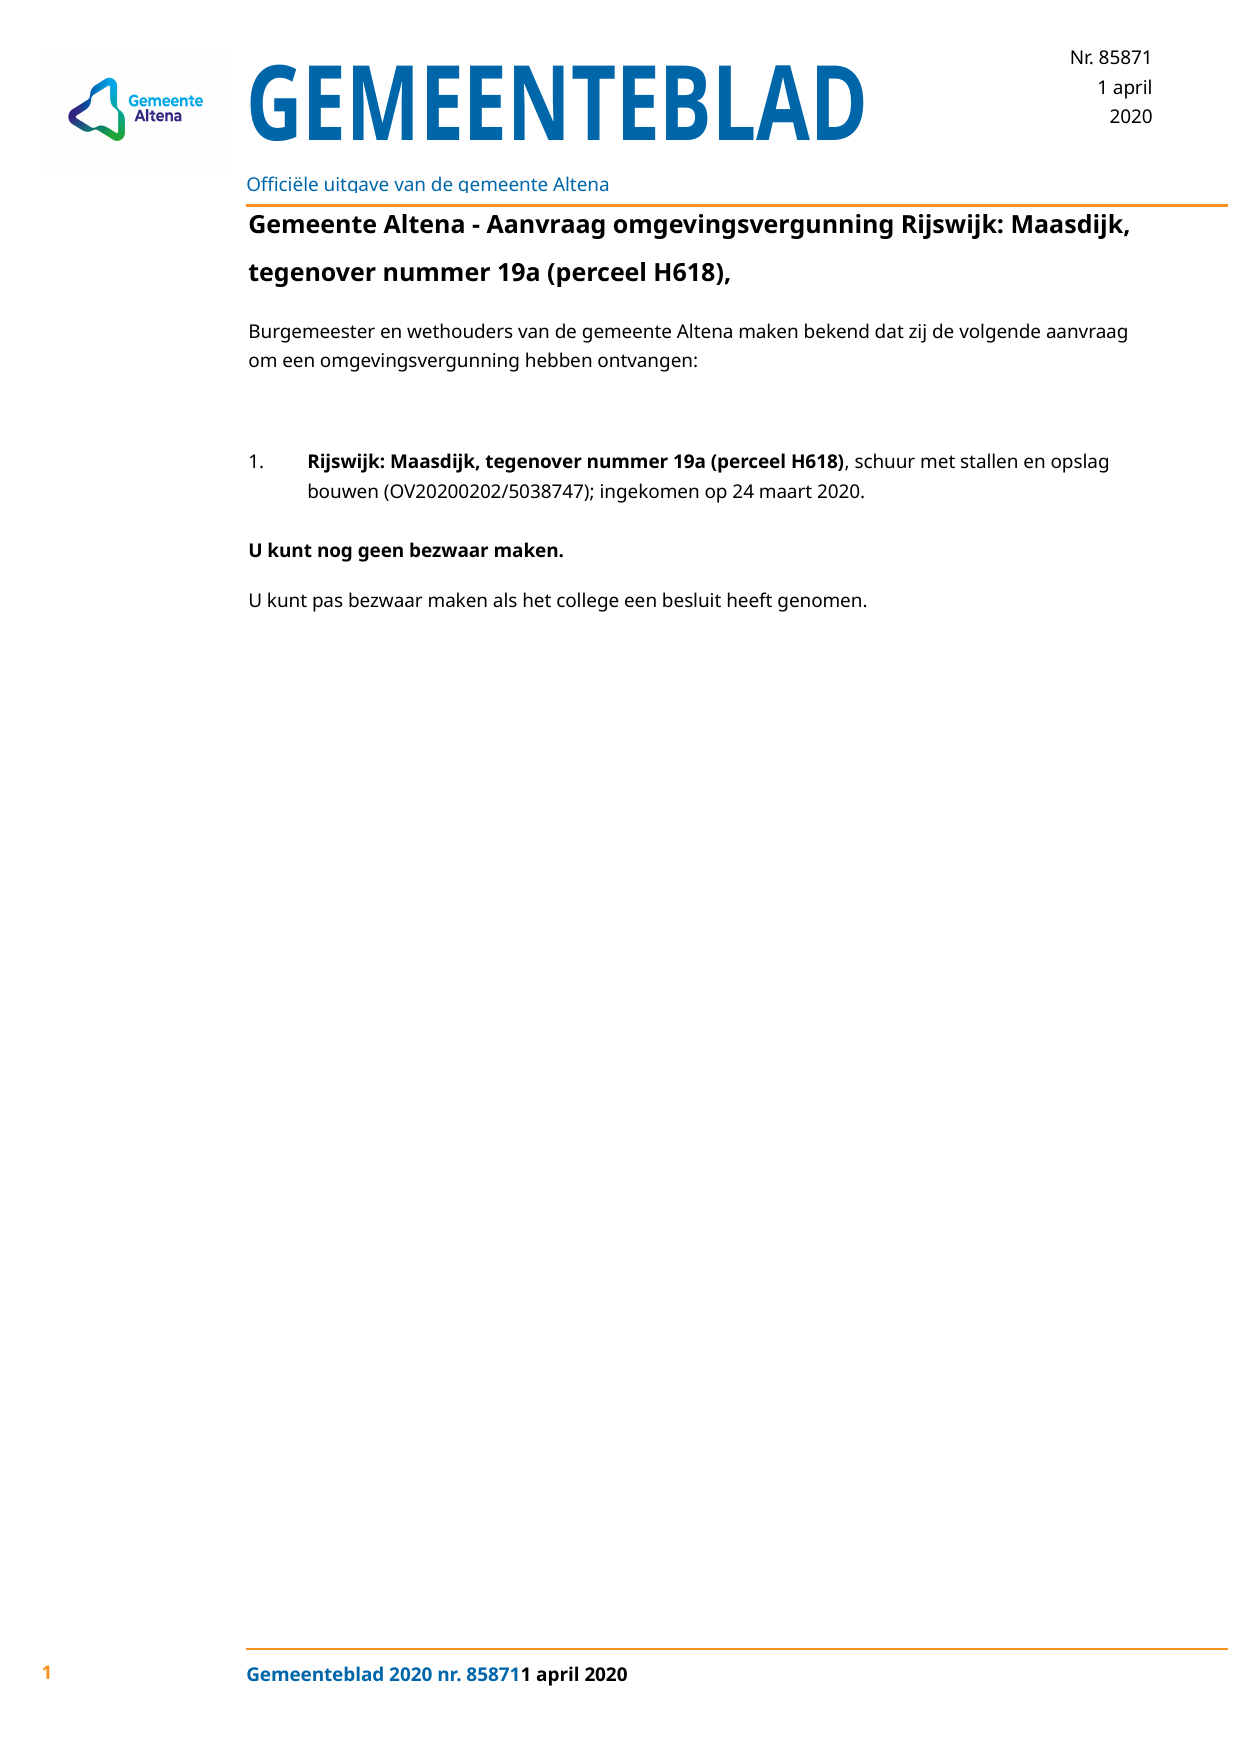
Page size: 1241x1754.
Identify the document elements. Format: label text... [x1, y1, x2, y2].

text Gemeente Altena - Aanvraag omgevingsvergunning Rijswijk: Maasdijk, tegenover nummer 19a (perceel H618), [248, 207, 1152, 288]
text Burgemeester en wethouders van de gemeente Altena maken bekend dat zij de volgende aanvraag om een omgevingsvergunning hebben ontvangen: [248, 318, 1152, 373]
text U kunt nog geen bezwaar maken. [248, 537, 1152, 563]
picture [41, 47, 231, 172]
list Rijswijk: Maasdijk, tegenover nummer 19a (perceel H618), schuur met stallen en opslag bouwen (OV20200202/5038747); ingekomen op 24 maart 2020. [248, 448, 1152, 504]
text U kunt pas bezwaar maken als het college een besluit heeft genomen. [248, 587, 1152, 613]
